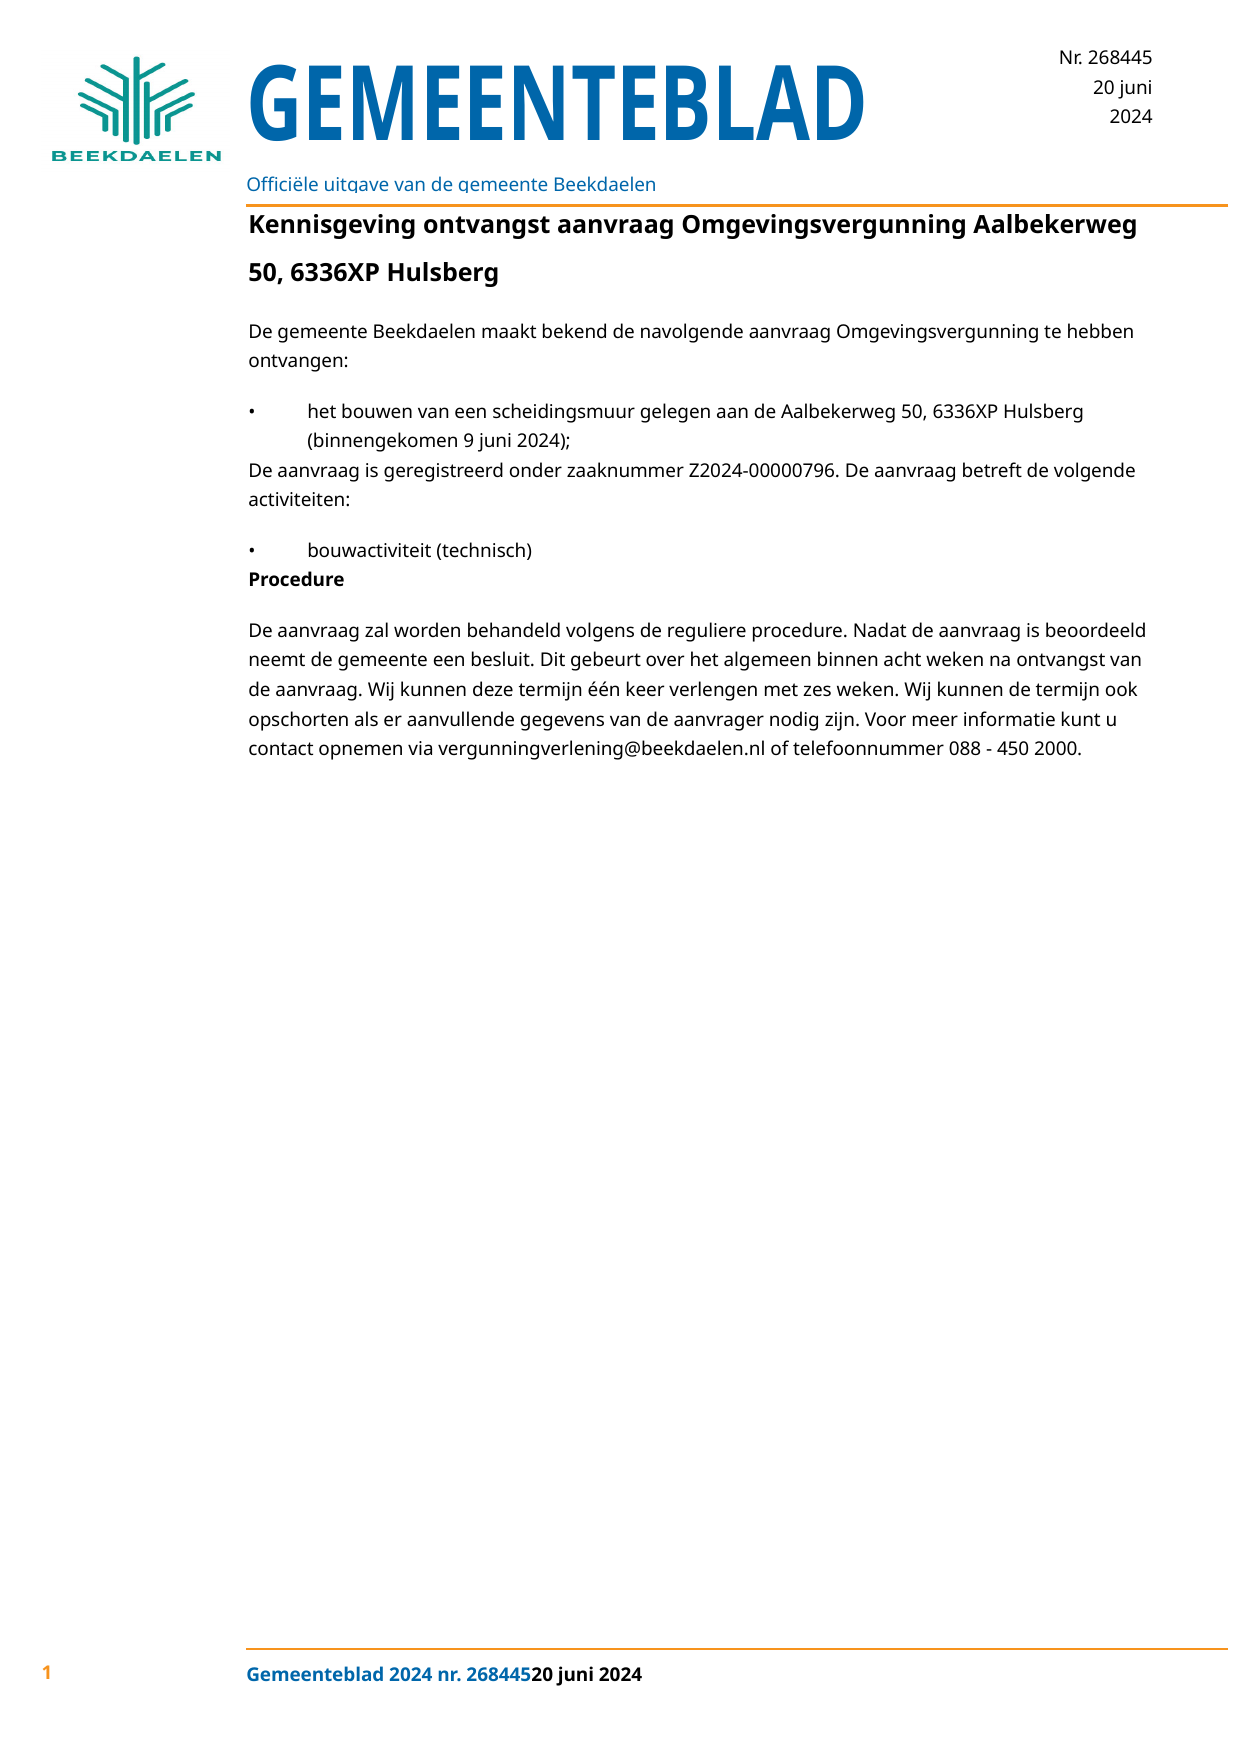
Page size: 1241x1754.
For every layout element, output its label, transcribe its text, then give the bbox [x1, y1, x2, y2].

list het bouwen van een scheidingsmuur gelegen aan de Aalbekerweg 50, 6336XP Hulsberg (binnengekomen 9 juni 2024); [248, 398, 1152, 453]
list bouwactiviteit (technisch) [248, 537, 1152, 563]
text De aanvraag is geregistreerd onder zaaknummer Z2024-00000796. De aanvraag betreft de volgende activiteiten: [248, 457, 1152, 512]
picture [41, 47, 231, 172]
text Procedure [248, 567, 1152, 592]
text De gemeente Beekdaelen maakt bekend de navolgende aanvraag Omgevingsvergunning te hebben ontvangen: [248, 318, 1152, 373]
text De aanvraag zal worden behandeld volgens de reguliere procedure. Nadat de aanvraag is beoordeeld neemt de gemeente een besluit. Dit gebeurt over het algemeen binnen acht weken na ontvangst van de aanvraag. Wij kunnen deze termijn één keer verlengen met zes weken. Wij kunnen de termijn ook opschorten als er aanvullende gegevens van de aanvrager nodig zijn. Voor meer informatie kunt u contact opnemen via vergunningverlening@beekdaelen.nl of telefoonnummer 088 - 450 2000. [248, 617, 1152, 761]
text Kennisgeving ontvangst aanvraag Omgevingsvergunning Aalbekerweg 50, 6336XP Hulsberg [248, 207, 1152, 288]
